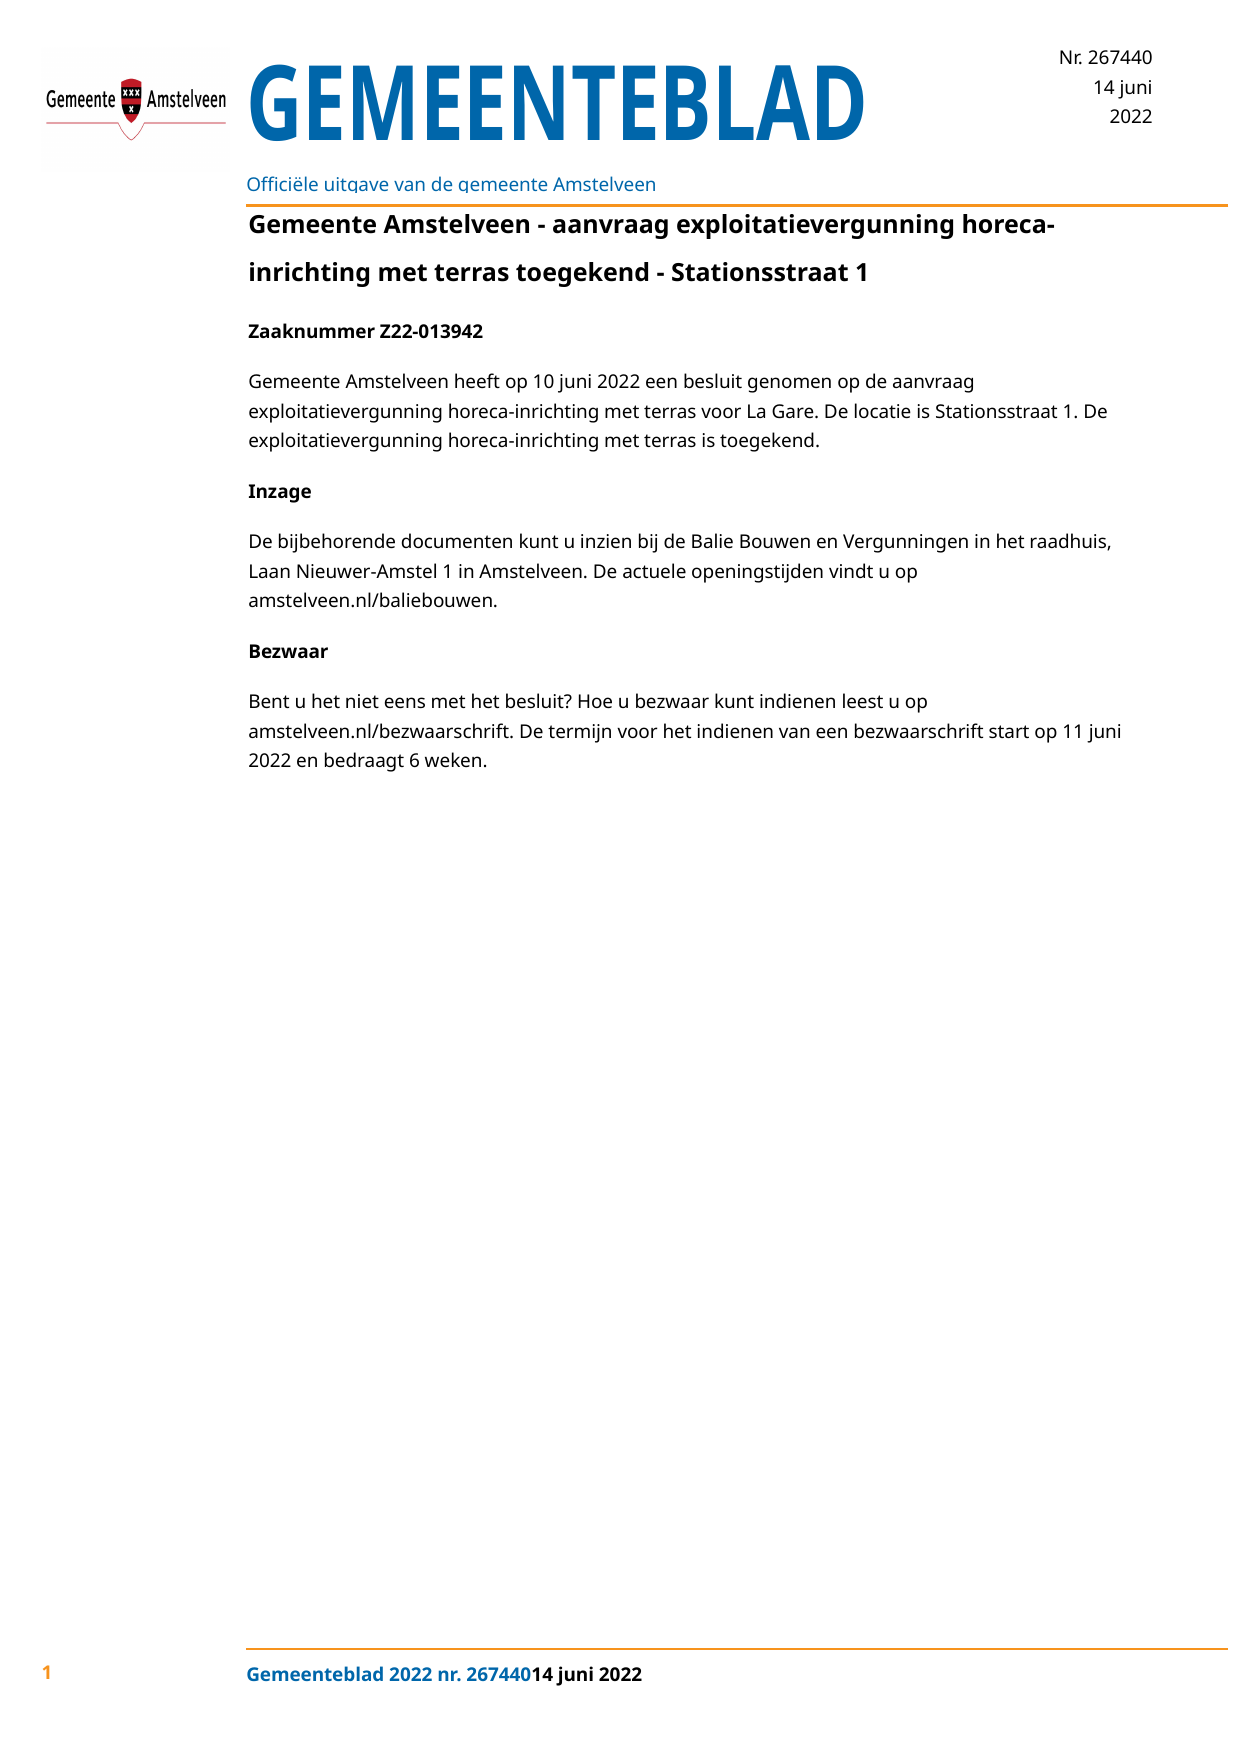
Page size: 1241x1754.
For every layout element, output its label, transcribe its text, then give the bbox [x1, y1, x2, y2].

text Bent u het niet eens met het besluit? Hoe u bezwaar kunt indienen leest u op amstelveen.nl/bezwaarschrift. De termijn voor het indienen van een bezwaarschrift start op 11 juni 2022 en bedraagt 6 weken. [248, 688, 1152, 773]
text Inzage [248, 478, 1152, 504]
text De bijbehorende documenten kunt u inzien bij de Balie Bouwen en Vergunningen in het raadhuis, Laan Nieuwer-Amstel 1 in Amstelveen. De actuele openingstijden vindt u op amstelveen.nl/baliebouwen. [248, 528, 1152, 613]
text Zaaknummer Z22-013942 [248, 318, 1152, 344]
text Bezwaar [248, 638, 1152, 664]
picture [41, 47, 231, 172]
text Gemeente Amstelveen - aanvraag exploitatievergunning horeca-inrichting met terras toegekend - Stationsstraat 1 [248, 207, 1152, 288]
text Gemeente Amstelveen heeft op 10 juni 2022 een besluit genomen op de aanvraag exploitatievergunning horeca-inrichting met terras voor La Gare. De locatie is Stationsstraat 1. De exploitatievergunning horeca-inrichting met terras is toegekend. [248, 368, 1152, 453]
